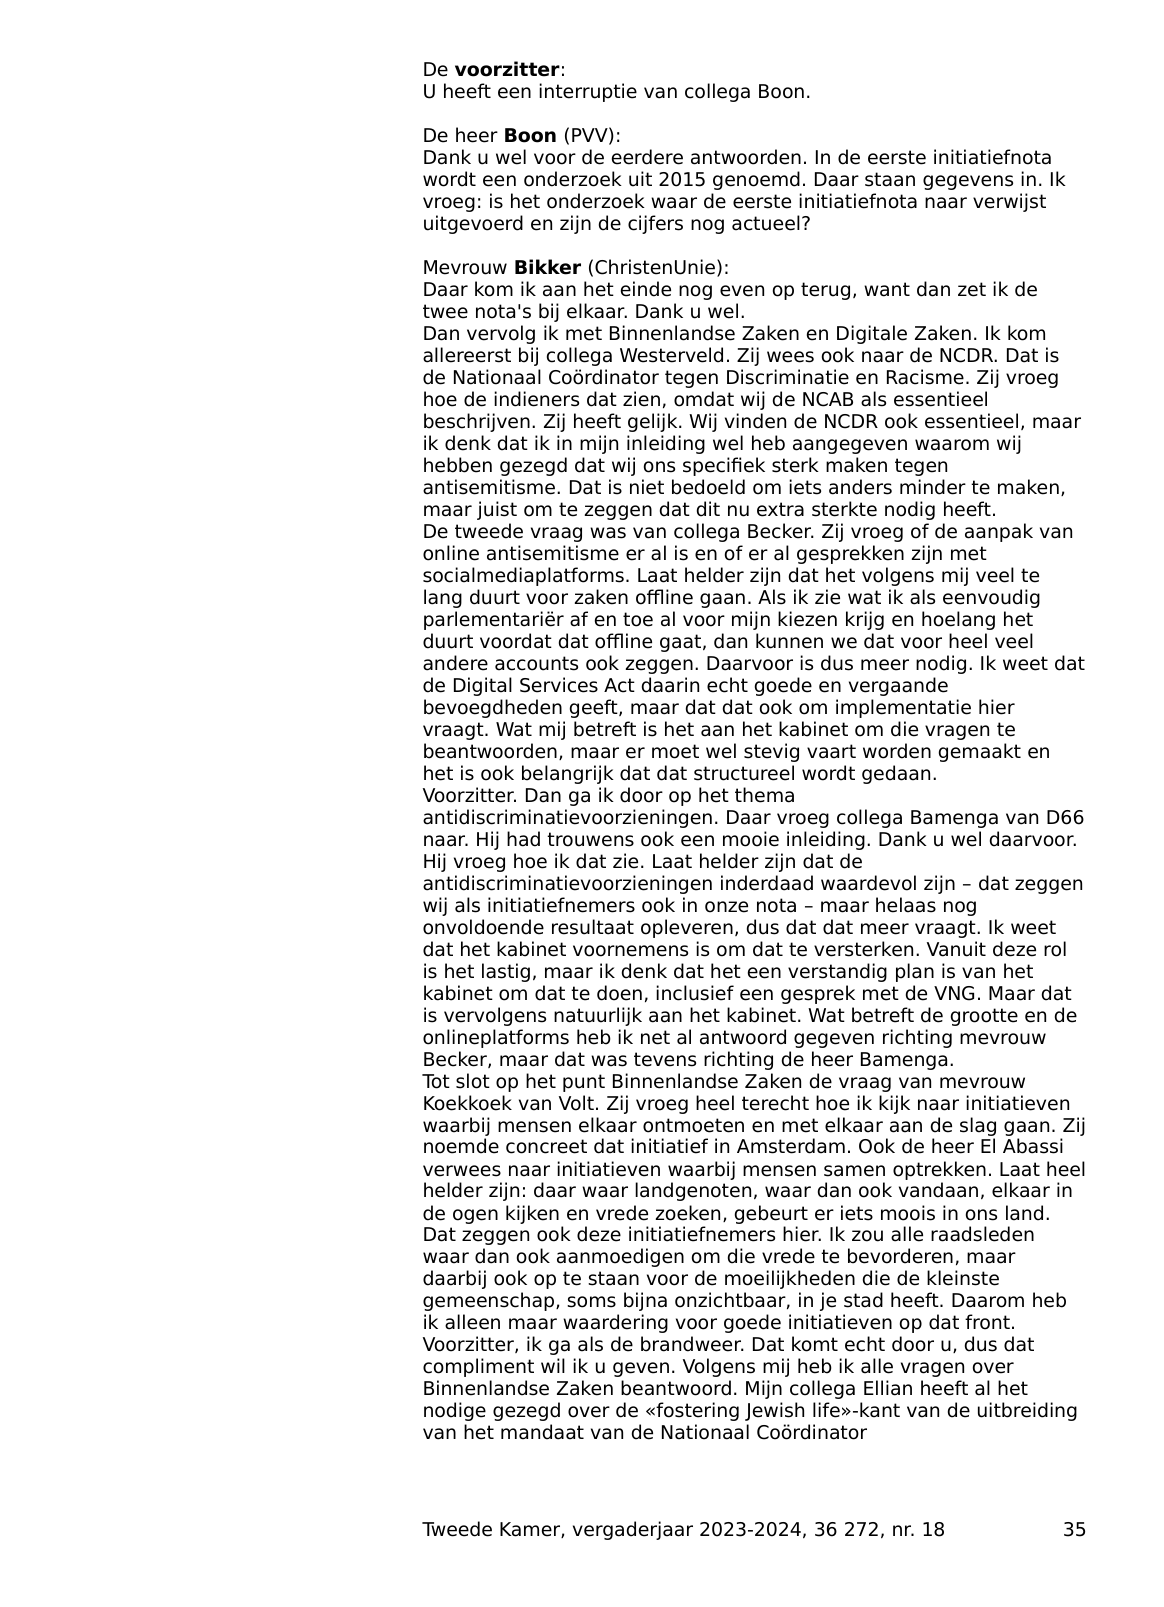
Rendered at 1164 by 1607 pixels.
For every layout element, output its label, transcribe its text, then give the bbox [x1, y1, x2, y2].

text Dank u wel voor de eerdere antwoorden. In de eerste initiatiefnota wordt een onderzoek uit 2015 genoemd. Daar staan gegevens in. Ik vroeg: is het onderzoek waar de eerste initiatiefnota naar verwijst uitgevoerd en zijn de cijfers nog actueel? [422, 147, 1087, 235]
text Dan vervolg ik met Binnenlandse Zaken en Digitale Zaken. Ik kom allereerst bij collega Westerveld. Zij wees ook naar de NCDR. Dat is de Nationaal Coördinator tegen Discriminatie en Racisme. Zij vroeg hoe de indieners dat zien, omdat wij de NCAB als essentieel beschrijven. Zij heeft gelijk. Wij vinden de NCDR ook essentieel, maar ik denk dat ik in mijn inleiding wel heb aangegeven waarom wij hebben gezegd dat wij ons specifiek sterk maken tegen antisemitisme. Dat is niet bedoeld om iets anders minder te maken, maar juist om te zeggen dat dit nu extra sterkte nodig heeft. [422, 323, 1087, 521]
text De heer Boon (PVV): [422, 125, 1087, 147]
text De tweede vraag was van collega Becker. Zij vroeg of de aanpak van online antisemitisme er al is en of er al gesprekken zijn met socialmediaplatforms. Laat helder zijn dat het volgens mij veel te lang duurt voor zaken offline gaan. Als ik zie wat ik als eenvoudig parlementariër af en toe al voor mijn kiezen krijg en hoelang het duurt voordat dat offline gaat, dan kunnen we dat voor heel veel andere accounts ook zeggen. Daarvoor is dus meer nodig. Ik weet dat de Digital Services Act daarin echt goede en vergaande bevoegdheden geeft, maar dat dat ook om implementatie hier vraagt. Wat mij betreft is het aan het kabinet om die vragen te beantwoorden, maar er moet wel stevig vaart worden gemaakt en het is ook belangrijk dat dat structureel wordt gedaan. [422, 521, 1087, 785]
text Tot slot op het punt Binnenlandse Zaken de vraag van mevrouw Koekkoek van Volt. Zij vroeg heel terecht hoe ik kijk naar initiatieven waarbij mensen elkaar ontmoeten en met elkaar aan de slag gaan. Zij noemde concreet dat initiatief in Amsterdam. Ook de heer El Abassi verwees naar initiatieven waarbij mensen samen optrekken. Laat heel helder zijn: daar waar landgenoten, waar dan ook vandaan, elkaar in de ogen kijken en vrede zoeken, gebeurt er iets moois in ons land. Dat zeggen ook deze initiatiefnemers hier. Ik zou alle raadsleden waar dan ook aanmoedigen om die vrede te bevorderen, maar daarbij ook op te staan voor de moeilijkheden die de kleinste gemeenschap, soms bijna onzichtbaar, in je stad heeft. Daarom heb ik alleen maar waardering voor goede initiatieven op dat front. [422, 1071, 1087, 1334]
text Mevrouw Bikker (ChristenUnie): [422, 257, 1087, 279]
text De voorzitter: [422, 59, 1087, 81]
text U heeft een interruptie van collega Boon. [422, 81, 1087, 103]
text Voorzitter. Dan ga ik door op het thema antidiscriminatievoorzieningen. Daar vroeg collega Bamenga van D66 naar. Hij had trouwens ook een mooie inleiding. Dank u wel daarvoor. Hij vroeg hoe ik dat zie. Laat helder zijn dat de antidiscriminatievoorzieningen inderdaad waardevol zijn – dat zeggen wij als initiatiefnemers ook in onze nota – maar helaas nog onvoldoende resultaat opleveren, dus dat dat meer vraagt. Ik weet dat het kabinet voornemens is om dat te versterken. Vanuit deze rol is het lastig, maar ik denk dat het een verstandig plan is van het kabinet om dat te doen, inclusief een gesprek met de VNG. Maar dat is vervolgens natuurlijk aan het kabinet. Wat betreft de grootte en de onlineplatforms heb ik net al antwoord gegeven richting mevrouw Becker, maar dat was tevens richting de heer Bamenga. [422, 785, 1087, 1071]
text Voorzitter, ik ga als de brandweer. Dat komt echt door u, dus dat compliment wil ik u geven. Volgens mij heb ik alle vragen over Binnenlandse Zaken beantwoord. Mijn collega Ellian heeft al het nodige gezegd over de «fostering Jewish life»-kant van de uitbreiding van het mandaat van de Nationaal Coördinator [422, 1334, 1087, 1444]
text Daar kom ik aan het einde nog even op terug, want dan zet ik de twee nota's bij elkaar. Dank u wel. [422, 279, 1087, 323]
